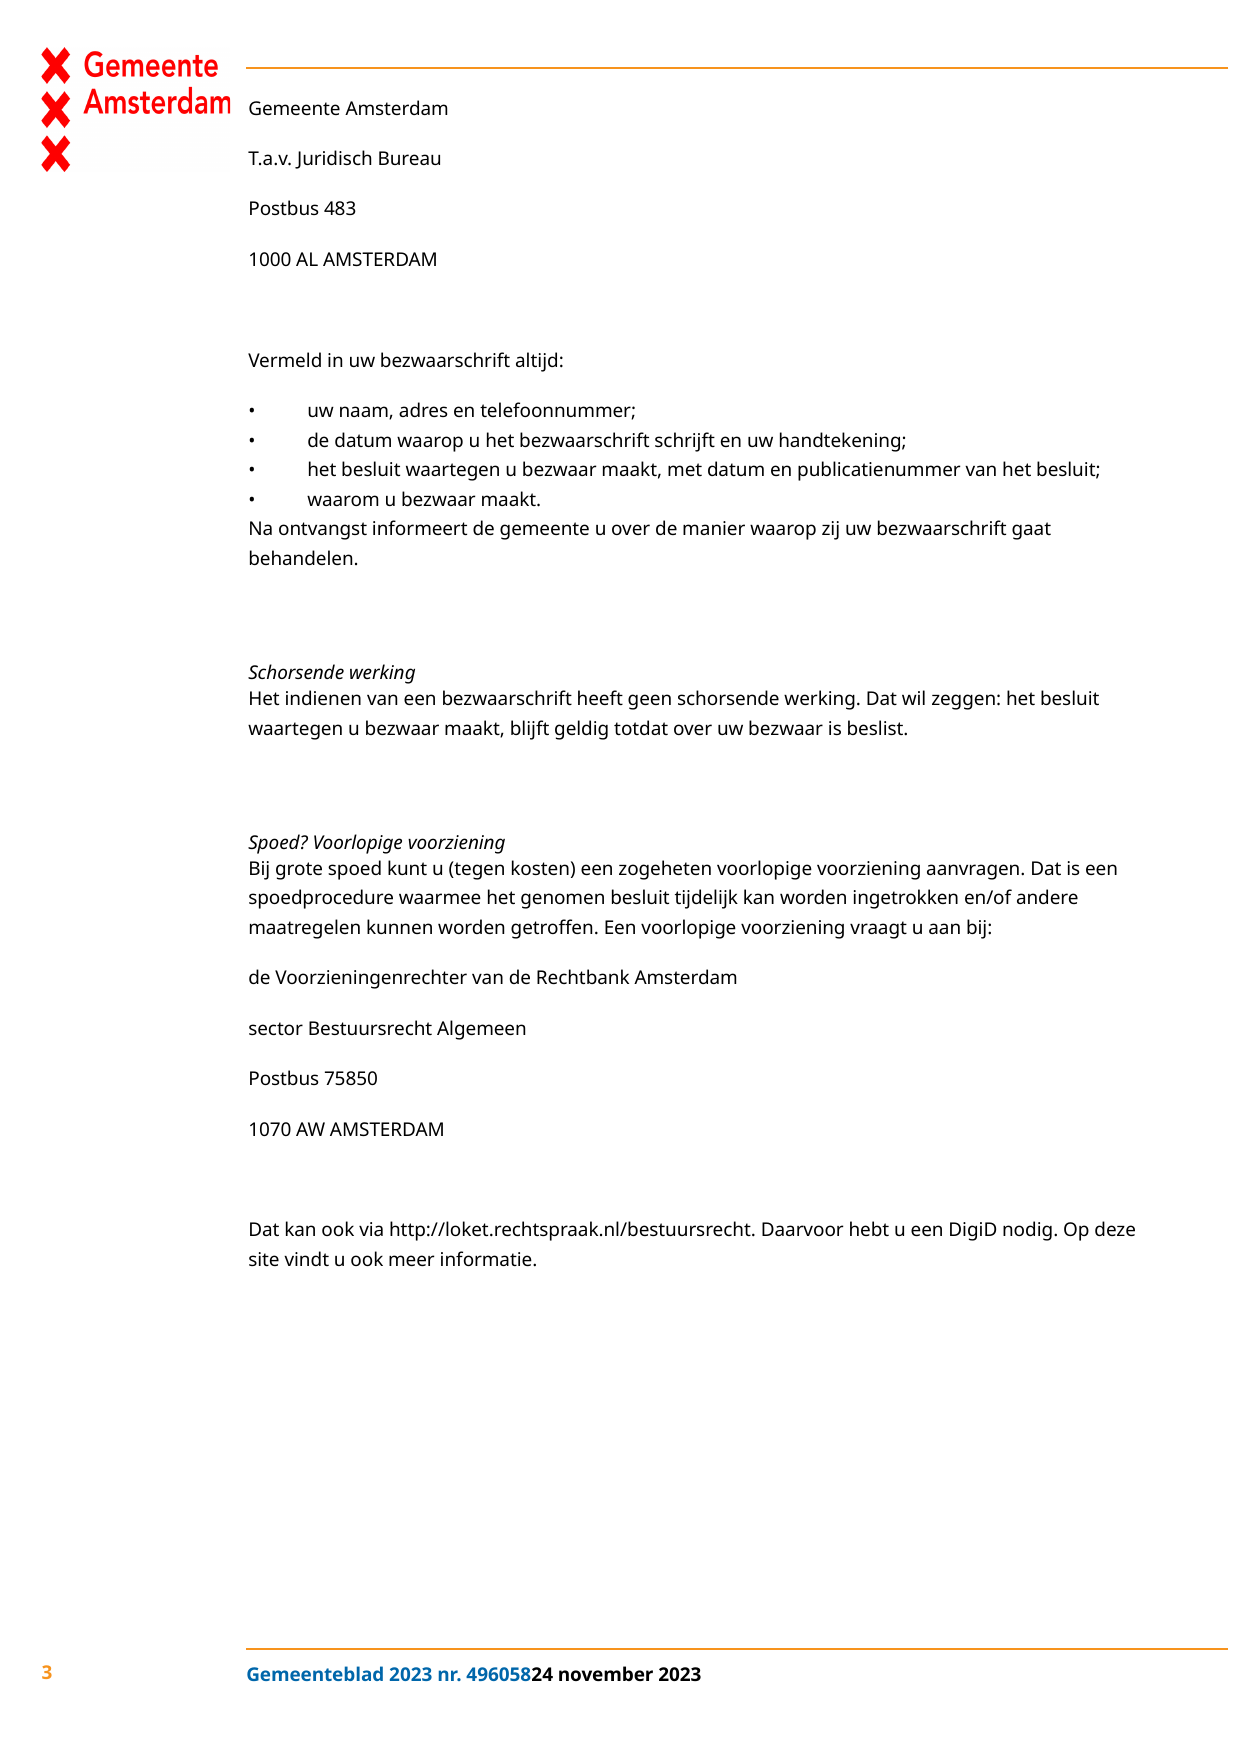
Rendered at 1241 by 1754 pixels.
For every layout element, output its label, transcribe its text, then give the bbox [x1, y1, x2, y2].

text sector Bestuursrecht Algemeen [248, 1015, 1152, 1041]
text Schorsende werking [248, 659, 1152, 685]
text Vermeld in uw bezwaarschrift altijd: [248, 347, 1152, 373]
list het besluit waartegen u bezwaar maakt, met datum en publicatienummer van het besluit; [248, 456, 1152, 482]
text Postbus 75850 [248, 1065, 1152, 1091]
text Postbus 483 [248, 196, 1152, 221]
text Na ontvangst informeert de gemeente u over de manier waarop zij uw bezwaarschrift gaat behandelen. [248, 516, 1152, 571]
picture [41, 47, 231, 172]
text Gemeente Amsterdam [248, 95, 1152, 121]
text Dat kan ook via http://loket.rechtspraak.nl/bestuursrecht. Daarvoor hebt u een DigiD nodig. Op deze site vindt u ook meer informatie. [248, 1217, 1152, 1272]
text 1070 AW AMSTERDAM [248, 1116, 1152, 1142]
text 1000 AL AMSTERDAM [248, 246, 1152, 272]
text Het indienen van een bezwaarschrift heeft geen schorsende werking. Dat wil zeggen: het besluit waartegen u bezwaar maakt, blijft geldig totdat over uw bezwaar is beslist. [248, 685, 1152, 741]
text T.a.v. Juridisch Bureau [248, 145, 1152, 171]
list waarom u bezwaar maakt. [248, 486, 1152, 512]
text Bij grote spoed kunt u (tegen kosten) een zogeheten voorlopige voorziening aanvragen. Dat is een spoedprocedure waarmee het genomen besluit tijdelijk kan worden ingetrokken en/of andere maatregelen kunnen worden getroffen. Een voorlopige voorziening vraagt u aan bij: [248, 855, 1152, 940]
text Spoed? Voorlopige voorziening [248, 829, 1152, 855]
list uw naam, adres en telefoonnummer; [248, 397, 1152, 423]
text de Voorzieningenrechter van de Rechtbank Amsterdam [248, 964, 1152, 990]
list de datum waarop u het bezwaarschrift schrijft en uw handtekening; [248, 427, 1152, 453]
